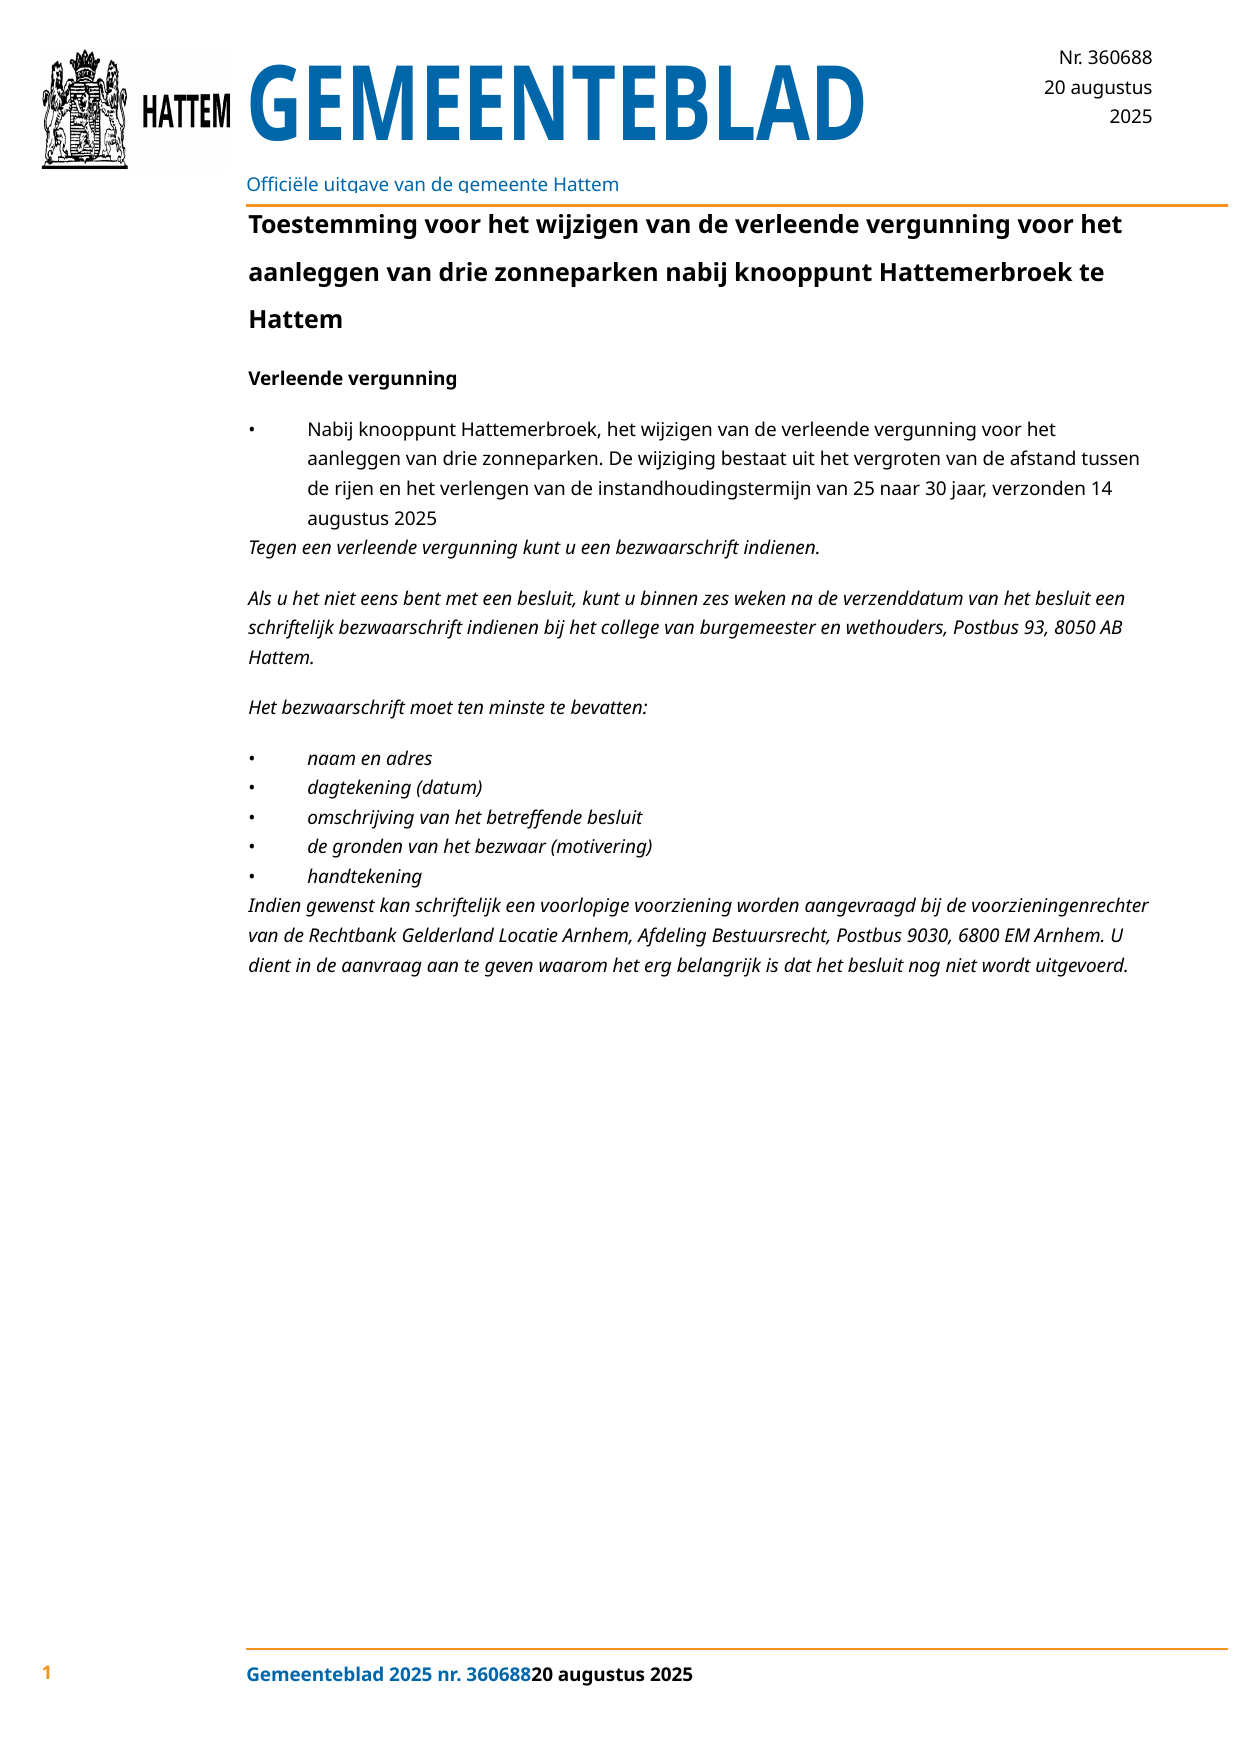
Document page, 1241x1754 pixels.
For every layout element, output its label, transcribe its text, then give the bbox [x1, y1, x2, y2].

text Als u het niet eens bent met een besluit, kunt u binnen zes weken na de verzenddatum van het besluit een schriftelijk bezwaarschrift indienen bij het college van burgemeester en wethouders, Postbus 93, 8050 AB Hattem. [248, 585, 1152, 669]
list omschrijving van het betreffende besluit [248, 804, 1152, 829]
text Indien gewenst kan schriftelijk een voorlopige voorziening worden aangevraagd bij de voorzieningenrechter van de Rechtbank Gelderland Locatie Arnhem, Afdeling Bestuursrecht, Postbus 9030, 6800 EM Arnhem. U dient in de aanvraag aan te geven waarom het erg belangrijk is dat het besluit nog niet wordt uitgevoerd. [248, 893, 1152, 977]
list handtekening [248, 863, 1152, 889]
list Nabij knooppunt Hattemerbroek, het wijzigen van de verleende vergunning voor het aanleggen van drie zonneparken. De wijziging bestaat uit het vergroten van de afstand tussen de rijen en het verlengen van de instandhoudingstermijn van 25 naar 30 jaar, verzonden 14 augustus 2025 [248, 416, 1152, 530]
list de gronden van het bezwaar (motivering) [248, 833, 1152, 859]
list dagtekening (datum) [248, 774, 1152, 800]
text Tegen een verleende vergunning kunt u een bezwaarschrift indienen. [248, 534, 1152, 560]
text Verleende vergunning [248, 366, 1152, 391]
text Het bezwaarschrift moet ten minste te bevatten: [248, 694, 1152, 720]
text Toestemming voor het wijzigen van de verleende vergunning voor het aanleggen van drie zonneparken nabij knooppunt Hattemerbroek te Hattem [248, 207, 1152, 336]
picture [41, 47, 231, 172]
list naam en adres [248, 745, 1152, 770]
